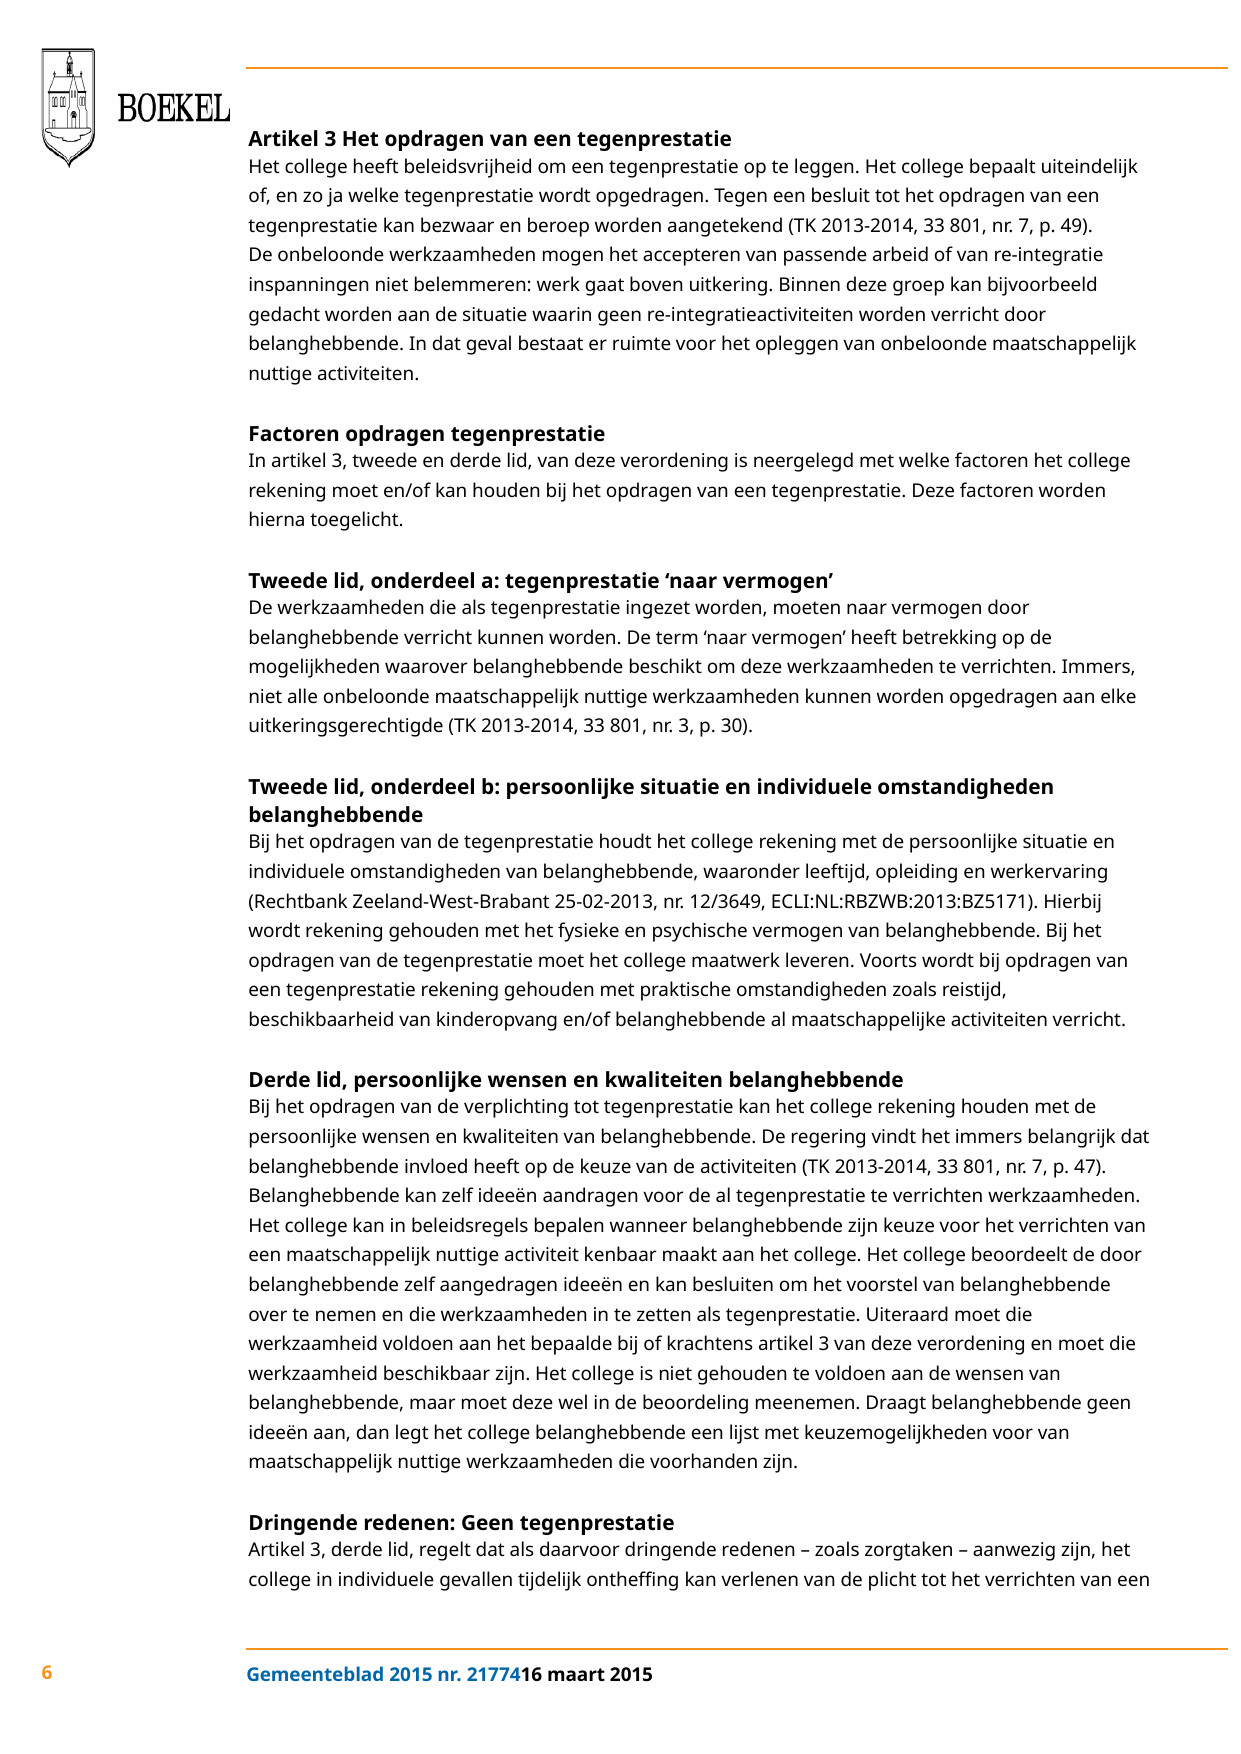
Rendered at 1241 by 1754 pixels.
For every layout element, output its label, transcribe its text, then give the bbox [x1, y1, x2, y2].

text Tweede lid, onderdeel a: tegenprestatie ‘naar vermogen’ [248, 566, 1152, 594]
text De werkzaamheden die als tegenprestatie ingezet worden, moeten naar vermogen door belanghebbende verricht kunnen worden. De term ‘naar vermogen’ heeft betrekking op de mogelijkheden waarover belanghebbende beschikt om deze werkzaamheden te verrichten. Immers, niet alle onbeloonde maatschappelijk nuttige werkzaamheden kunnen worden opgedragen aan elke uitkeringsgerechtigde (TK 2013-2014, 33 801, nr. 3, p. 30). [248, 594, 1152, 738]
text Artikel 3 Het opdragen van een tegenprestatie [248, 124, 1152, 153]
picture [41, 47, 231, 172]
text De onbeloonde werkzaamheden mogen het accepteren van passende arbeid of van re-integratie inspanningen niet belemmeren: werk gaat boven uitkering. Binnen deze groep kan bijvoorbeeld gedacht worden aan de situatie waarin geen re-integratieactiviteiten worden verricht door belanghebbende. In dat geval bestaat er ruimte voor het opleggen van onbeloonde maatschappelijk nuttige activiteiten. [248, 242, 1152, 386]
text In artikel 3, tweede en derde lid, van deze verordening is neergelegd met welke factoren het college rekening moet en/of kan houden bij het opdragen van een tegenprestatie. Deze factoren worden hierna toegelicht. [248, 447, 1152, 532]
text Bij het opdragen van de tegenprestatie houdt het college rekening met de persoonlijke situatie en individuele omstandigheden van belanghebbende, waaronder leeftijd, opleiding en werkervaring (Rechtbank Zeeland-West-Brabant 25-02-2013, nr. 12/3649, ECLI:NL:RBZWB:2013:BZ5171). Hierbij wordt rekening gehouden met het fysieke en psychische vermogen van belanghebbende. Bij het opdragen van de tegenprestatie moet het college maatwerk leveren. Voorts wordt bij opdragen van een tegenprestatie rekening gehouden met praktische omstandigheden zoals reistijd, beschikbaarheid van kinderopvang en/of belanghebbende al maatschappelijke activiteiten verricht. [248, 829, 1152, 1032]
text Factoren opdragen tegenprestatie [248, 419, 1152, 447]
text Bij het opdragen van de verplichting tot tegenprestatie kan het college rekening houden met de persoonlijke wensen en kwaliteiten van belanghebbende. De regering vindt het immers belangrijk dat belanghebbende invloed heeft op de keuze van de activiteiten (TK 2013-2014, 33 801, nr. 7, p. 47). Belanghebbende kan zelf ideeën aandragen voor de al tegenprestatie te verrichten werkzaamheden. Het college kan in beleidsregels bepalen wanneer belanghebbende zijn keuze voor het verrichten van een maatschappelijk nuttige activiteit kenbaar maakt aan het college. Het college beoordeelt de door belanghebbende zelf aangedragen ideeën en kan besluiten om het voorstel van belanghebbende over te nemen en die werkzaamheden in te zetten als tegenprestatie. Uiteraard moet die werkzaamheid voldoen aan het bepaalde bij of krachtens artikel 3 van deze verordening en moet die werkzaamheid beschikbaar zijn. Het college is niet gehouden te voldoen aan de wensen van belanghebbende, maar moet deze wel in de beoordeling meenemen. Draagt belanghebbende geen ideeën aan, dan legt het college belanghebbende een lijst met keuzemogelijkheden voor van maatschappelijk nuttige werkzaamheden die voorhanden zijn. [248, 1094, 1152, 1474]
text Artikel 3, derde lid, regelt dat als daarvoor dringende redenen – zoals zorgtaken – aanwezig zijn, het college in individuele gevallen tijdelijk ontheffing kan verlenen van de plicht tot het verrichten van een [248, 1536, 1152, 1592]
text Dringende redenen: Geen tegenprestatie [248, 1508, 1152, 1536]
text Derde lid, persoonlijke wensen en kwaliteiten belanghebbende [248, 1065, 1152, 1094]
text Tweede lid, onderdeel b: persoonlijke situatie en individuele omstandigheden belanghebbende [248, 772, 1152, 829]
text Het college heeft beleidsvrijheid om een tegenprestatie op te leggen. Het college bepaalt uiteindelijk of, en zo ja welke tegenprestatie wordt opgedragen. Tegen een besluit tot het opdragen van een tegenprestatie kan bezwaar en beroep worden aangetekend (TK 2013-2014, 33 801, nr. 7, p. 49). [248, 153, 1152, 238]
